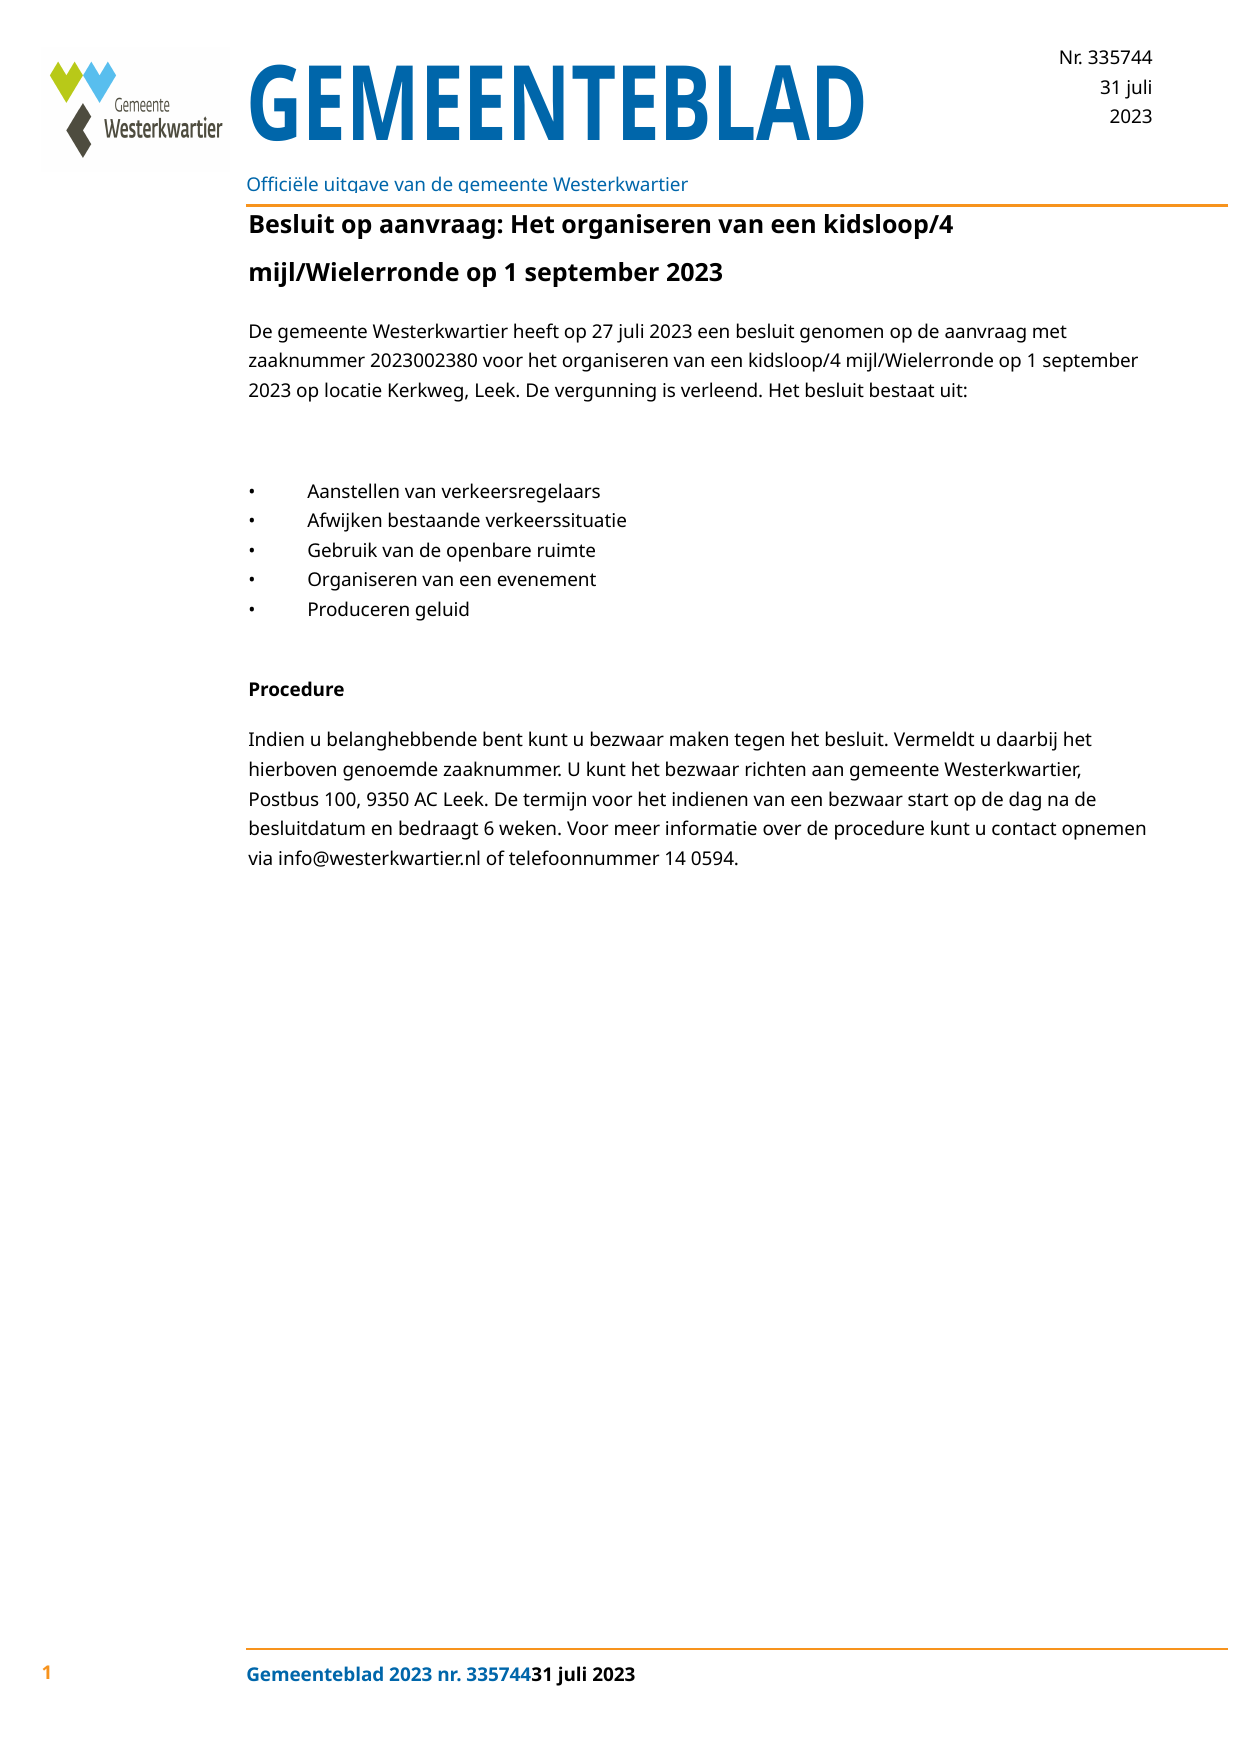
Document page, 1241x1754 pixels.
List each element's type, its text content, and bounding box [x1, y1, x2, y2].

text De gemeente Westerkwartier heeft op 27 juli 2023 een besluit genomen op de aanvraag met zaaknummer 2023002380 voor het organiseren van een kidsloop/4 mijl/Wielerronde op 1 september 2023 op locatie Kerkweg, Leek. De vergunning is verleend. Het besluit bestaat uit: [248, 318, 1152, 403]
list Organiseren van een evenement [248, 567, 1152, 592]
picture [41, 47, 231, 172]
text Besluit op aanvraag: Het organiseren van een kidsloop/4 mijl/Wielerronde op 1 september 2023 [248, 207, 1152, 288]
list Aanstellen van verkeersregelaars [248, 478, 1152, 504]
text Procedure [248, 676, 1152, 702]
list Afwijken bestaande verkeerssituatie [248, 507, 1152, 533]
text Indien u belanghebbende bent kunt u bezwaar maken tegen het besluit. Vermeldt u daarbij het hierboven genoemde zaaknummer. U kunt het bezwaar richten aan gemeente Westerkwartier, Postbus 100, 9350 AC Leek. De termijn voor het indienen van een bezwaar start op de dag na de besluitdatum en bedraagt 6 weken. Voor meer informatie over de procedure kunt u contact opnemen via info@westerkwartier.nl of telefoonnummer 14 0594. [248, 727, 1152, 871]
list Gebruik van de openbare ruimte [248, 537, 1152, 563]
list Produceren geluid [248, 596, 1152, 622]
